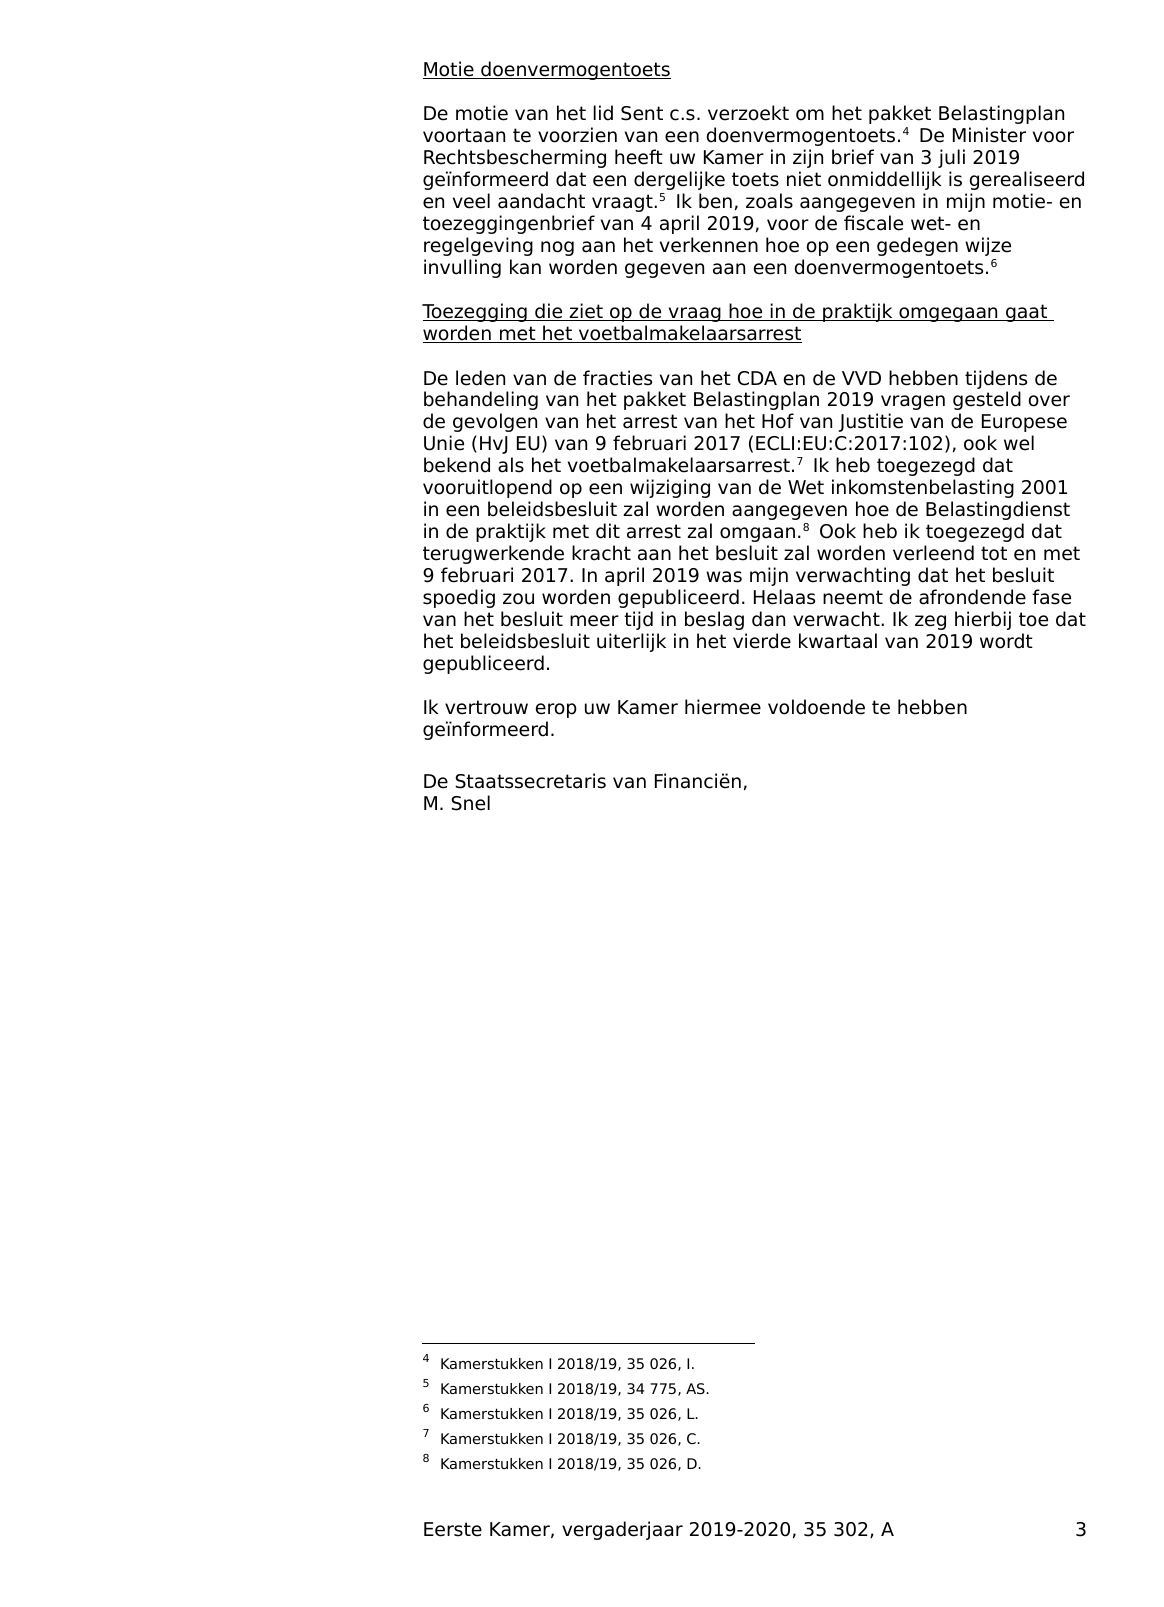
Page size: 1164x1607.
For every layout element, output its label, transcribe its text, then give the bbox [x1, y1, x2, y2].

text Kamerstukken I 2018/19, 35 026, D. [422, 1452, 1087, 1474]
text De motie van het lid Sent c.s. verzoekt om het pakket Belastingplan voortaan te voorzien van een doenvermogentoets. De Minister voor Rechtsbescherming heeft uw Kamer in zijn brief van 3 juli 2019 geïnformeerd dat een dergelijke toets niet onmiddellijk is gerealiseerd en veel aandacht vraagt. Ik ben, zoals aangegeven in mijn motie- en toezeggingenbrief van 4 april 2019, voor de fiscale wet- en regelgeving nog aan het verkennen hoe op een gedegen wijze invulling kan worden gegeven aan een doenvermogentoets. [422, 103, 1087, 279]
text Kamerstukken I 2018/19, 34 775, AS. [422, 1377, 1087, 1399]
text Kamerstukken I 2018/19, 35 026, C. [422, 1427, 1087, 1449]
text Kamerstukken I 2018/19, 35 026, I. [422, 1352, 1087, 1374]
text De leden van de fracties van het CDA en de VVD hebben tijdens de behandeling van het pakket Belastingplan 2019 vragen gesteld over de gevolgen van het arrest van het Hof van Justitie van de Europese Unie (HvJ EU) van 9 februari 2017 (ECLI:EU:C:2017:102), ook wel bekend als het voetbalmakelaarsarrest. Ik heb toegezegd dat vooruitlopend op een wijziging van de Wet inkomstenbelasting 2001 in een beleidsbesluit zal worden aangegeven hoe de Belastingdienst in de praktijk met dit arrest zal omgaan. Ook heb ik toegezegd dat terugwerkende kracht aan het besluit zal worden verleend tot en met 9 februari 2017. In april 2019 was mijn verwachting dat het besluit spoedig zou worden gepubliceerd. Helaas neemt de afrondende fase van het besluit meer tijd in beslag dan verwacht. Ik zeg hierbij toe dat het beleidsbesluit uiterlijk in het vierde kwartaal van 2019 wordt gepubliceerd. [422, 367, 1087, 675]
text De Staatssecretaris van Financiën, M. Snel [422, 771, 1087, 815]
subtitle Motie doenvermogentoets [422, 59, 1087, 81]
subtitle Toezegging die ziet op de vraag hoe in de praktijk omgegaan gaat worden met het voetbalmakelaarsarrest [422, 301, 1087, 345]
text Ik vertrouw erop uw Kamer hiermee voldoende te hebben geïnformeerd. [422, 697, 1087, 741]
text Kamerstukken I 2018/19, 35 026, L. [422, 1402, 1087, 1424]
